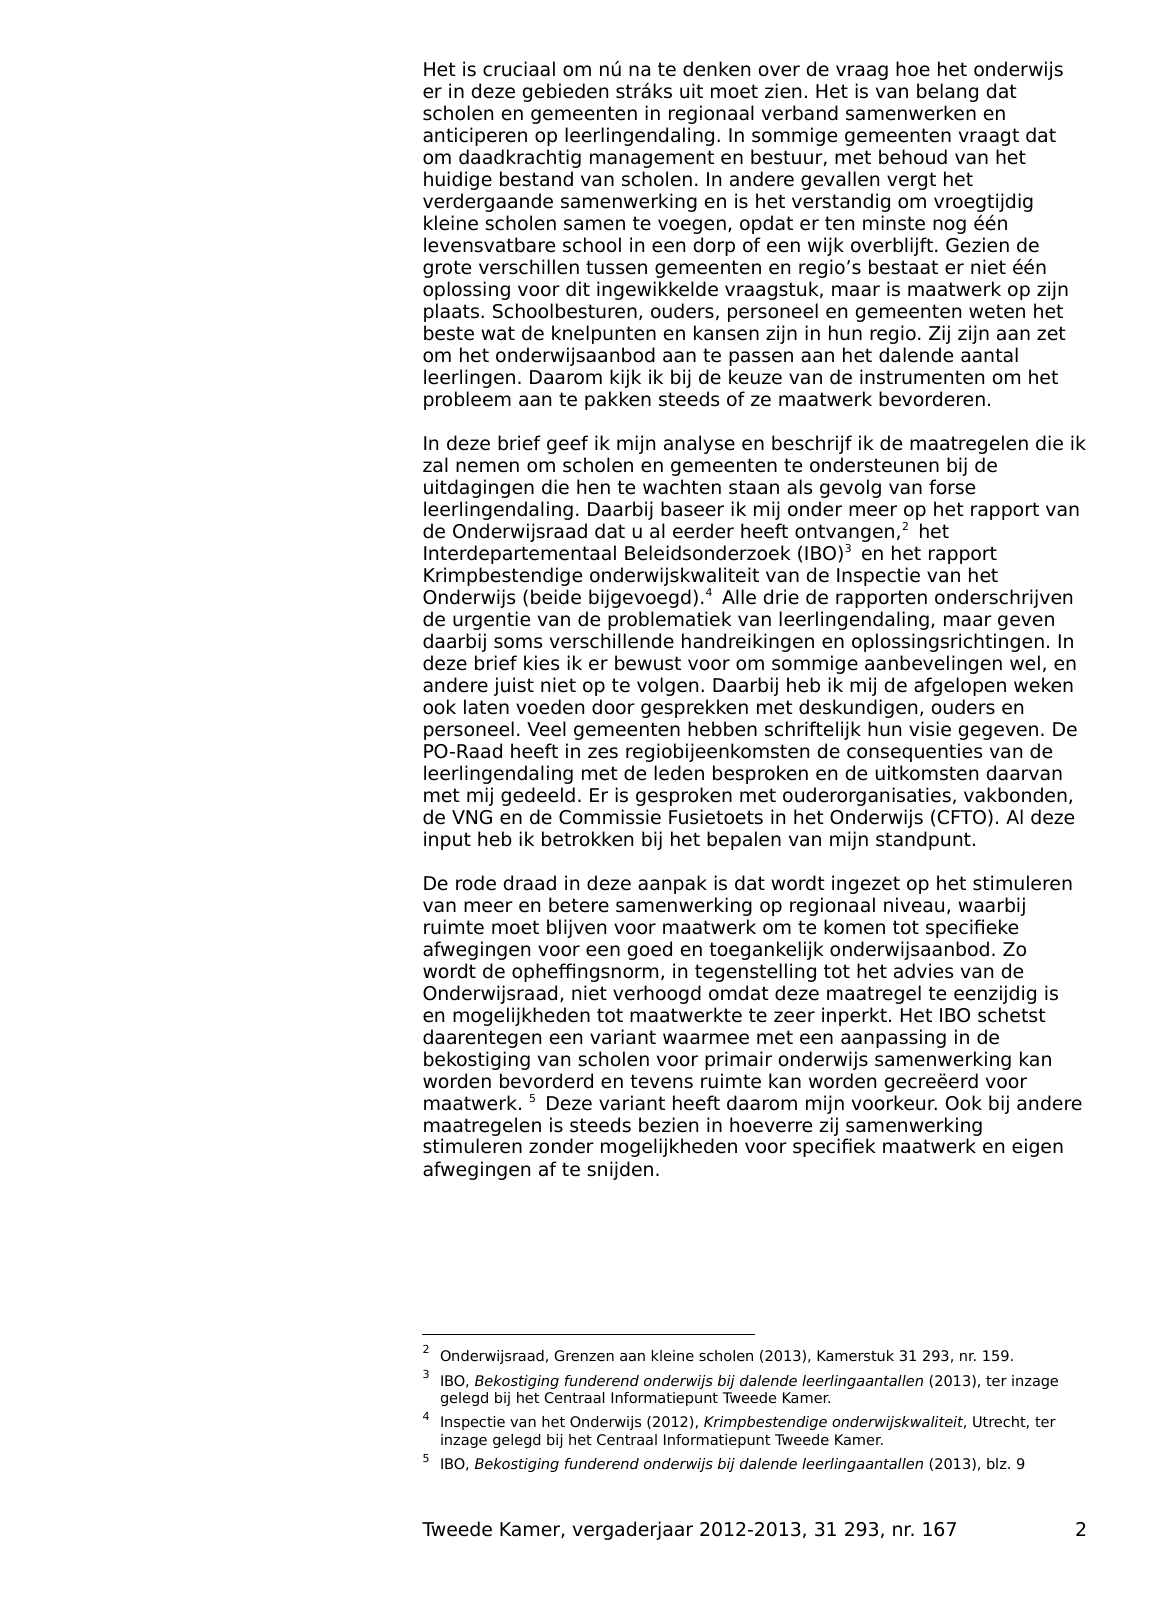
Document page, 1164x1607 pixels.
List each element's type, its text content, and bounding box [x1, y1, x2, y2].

text IBO, Bekostiging funderend onderwijs bij dalende leerlingaantallen (2013), blz. 9 [422, 1452, 1087, 1474]
text IBO, Bekostiging funderend onderwijs bij dalende leerlingaantallen (2013), ter inzage gelegd bij het Centraal Informatiepunt Tweede Kamer. [422, 1368, 1087, 1407]
text Het is cruciaal om nú na te denken over de vraag hoe het onderwijs er in deze gebieden stráks uit moet zien. Het is van belang dat scholen en gemeenten in regionaal verband samenwerken en anticiperen op leerlingendaling. In sommige gemeenten vraagt dat om daadkrachtig management en bestuur, met behoud van het huidige bestand van scholen. In andere gevallen vergt het verdergaande samenwerking en is het verstandig om vroegtijdig kleine scholen samen te voegen, opdat er ten minste nog één levensvatbare school in een dorp of een wijk overblijft. Gezien de grote verschillen tussen gemeenten en regio’s bestaat er niet één oplossing voor dit ingewikkelde vraagstuk, maar is maatwerk op zijn plaats. Schoolbesturen, ouders, personeel en gemeenten weten het beste wat de knelpunten en kansen zijn in hun regio. Zij zijn aan zet om het onderwijsaanbod aan te passen aan het dalende aantal leerlingen. Daarom kijk ik bij de keuze van de instrumenten om het probleem aan te pakken steeds of ze maatwerk bevorderen. [422, 59, 1087, 411]
text Onderwijsraad, Grenzen aan kleine scholen (2013), Kamerstuk 31 293, nr. 159. [422, 1343, 1087, 1366]
text In deze brief geef ik mijn analyse en beschrijf ik de maatregelen die ik zal nemen om scholen en gemeenten te ondersteunen bij de uitdagingen die hen te wachten staan als gevolg van forse leerlingendaling. Daarbij baseer ik mij onder meer op het rapport van de Onderwijsraad dat u al eerder heeft ontvangen, het Interdepartementaal Beleidsonderzoek (IBO) en het rapport Krimpbestendige onderwijskwaliteit van de Inspectie van het Onderwijs (beide bijgevoegd). Alle drie de rapporten onderschrijven de urgentie van de problematiek van leerlingendaling, maar geven daarbij soms verschillende handreikingen en oplossingsrichtingen. In deze brief kies ik er bewust voor om sommige aanbevelingen wel, en andere juist niet op te volgen. Daarbij heb ik mij de afgelopen weken ook laten voeden door gesprekken met deskundigen, ouders en personeel. Veel gemeenten hebben schriftelijk hun visie gegeven. De PO-Raad heeft in zes regiobijeenkomsten de consequenties van de leerlingendaling met de leden besproken en de uitkomsten daarvan met mij gedeeld. Er is gesproken met ouderorganisaties, vakbonden, de VNG en de Commissie Fusietoets in het Onderwijs (CFTO). Al deze input heb ik betrokken bij het bepalen van mijn standpunt. [422, 433, 1087, 851]
text Inspectie van het Onderwijs (2012), Krimpbestendige onderwijskwaliteit, Utrecht, ter inzage gelegd bij het Centraal Informatiepunt Tweede Kamer. [422, 1410, 1087, 1449]
text De rode draad in deze aanpak is dat wordt ingezet op het stimuleren van meer en betere samenwerking op regionaal niveau, waarbij ruimte moet blijven voor maatwerk om te komen tot specifieke afwegingen voor een goed en toegankelijk onderwijsaanbod. Zo wordt de opheffingsnorm, in tegenstelling tot het advies van de Onderwijsraad, niet verhoogd omdat deze maatregel te eenzijdig is en mogelijkheden tot maatwerkte te zeer inperkt. Het IBO schetst daarentegen een variant waarmee met een aanpassing in de bekostiging van scholen voor primair onderwijs samenwerking kan worden bevorderd en tevens ruimte kan worden gecreëerd voor maatwerk. Deze variant heeft daarom mijn voorkeur. Ook bij andere maatregelen is steeds bezien in hoeverre zij samenwerking stimuleren zonder mogelijkheden voor specifiek maatwerk en eigen afwegingen af te snijden. [422, 873, 1087, 1180]
